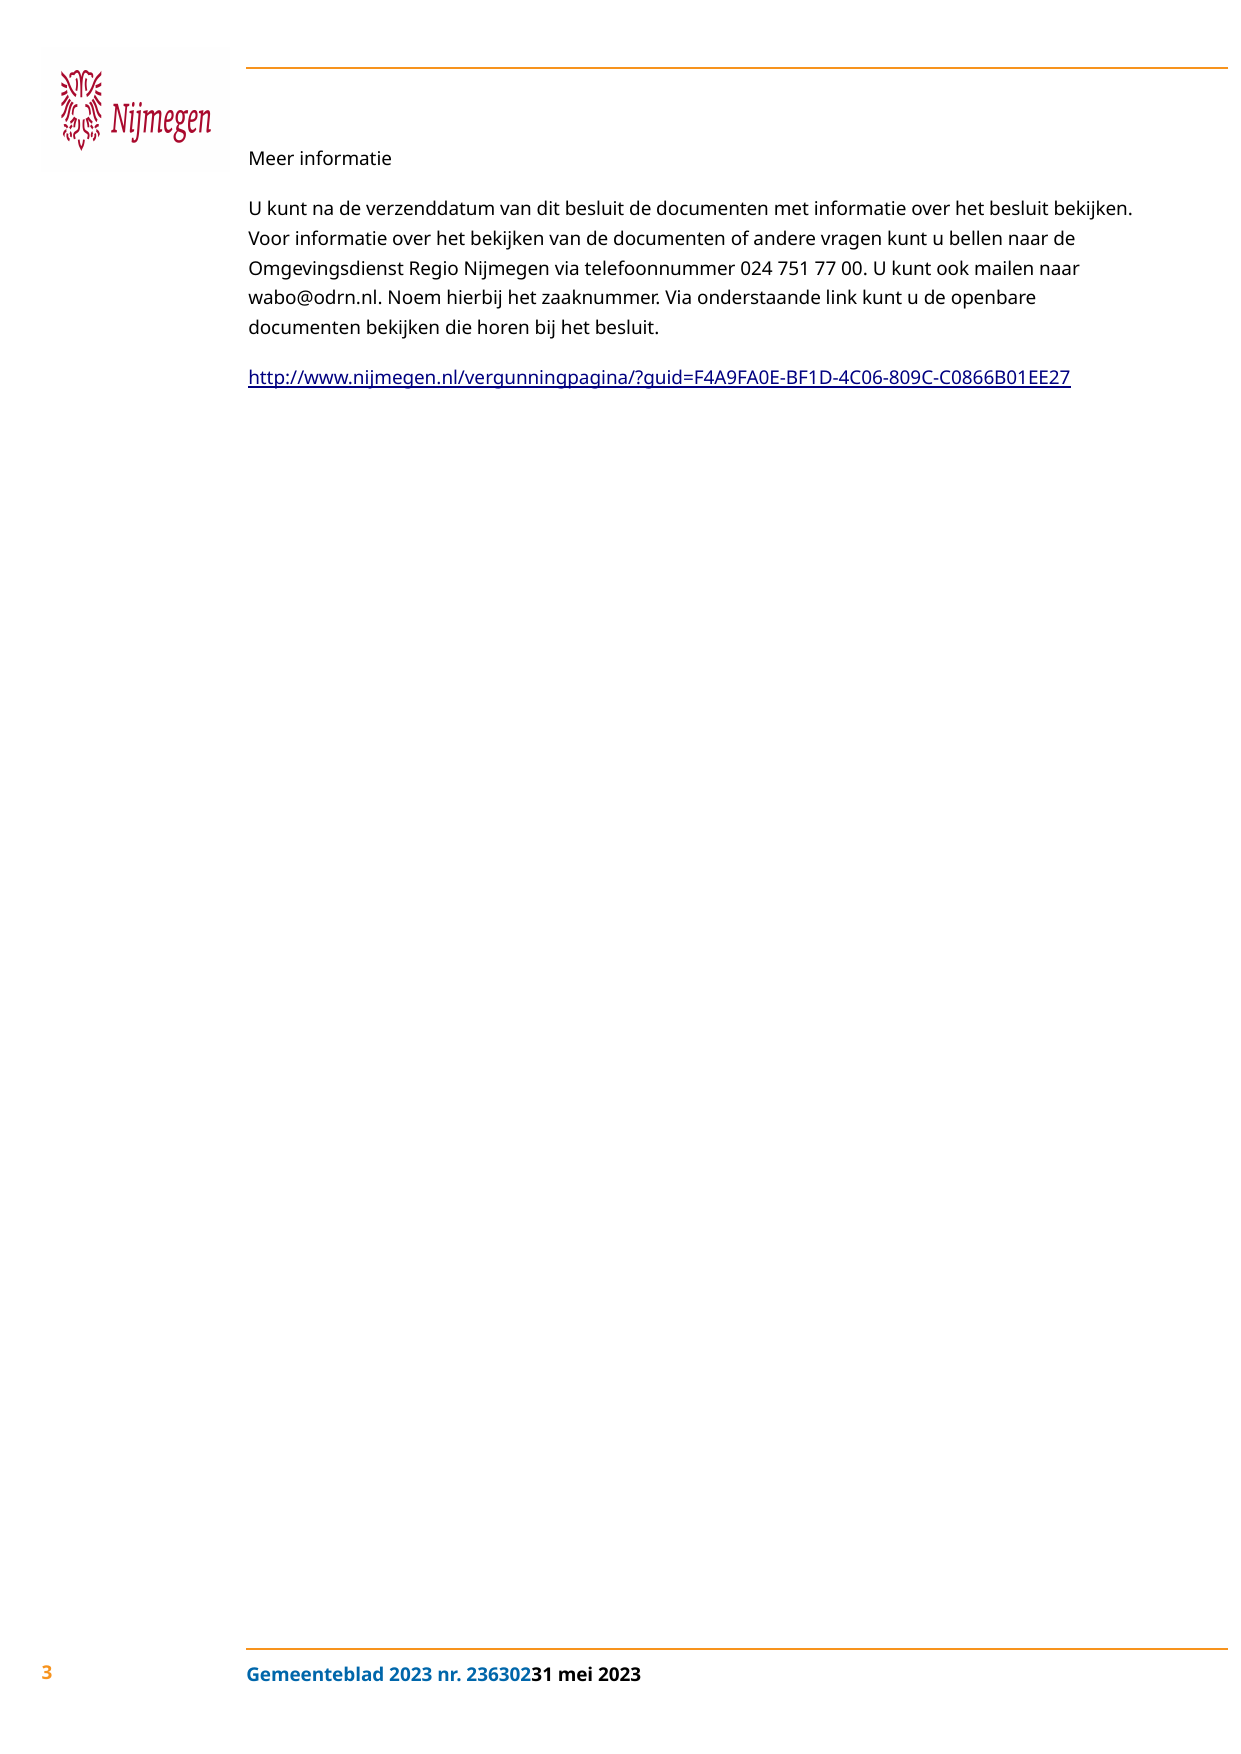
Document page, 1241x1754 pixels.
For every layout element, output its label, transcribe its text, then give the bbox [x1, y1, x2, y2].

text Meer informatie [248, 145, 1152, 171]
picture [41, 47, 231, 172]
text U kunt na de verzenddatum van dit besluit de documenten met informatie over het besluit bekijken. Voor informatie over het bekijken van de documenten of andere vragen kunt u bellen naar de Omgevingsdienst Regio Nijmegen via telefoonnummer 024 751 77 00. U kunt ook mailen naar wabo@odrn.nl. Noem hierbij het zaaknummer. Via onderstaande link kunt u de openbare documenten bekijken die horen bij het besluit. [248, 196, 1152, 340]
text http://www.nijmegen.nl/vergunningpagina/?guid=F4A9FA0E-BF1D-4C06-809C-C0866B01EE27 [248, 364, 1152, 390]
